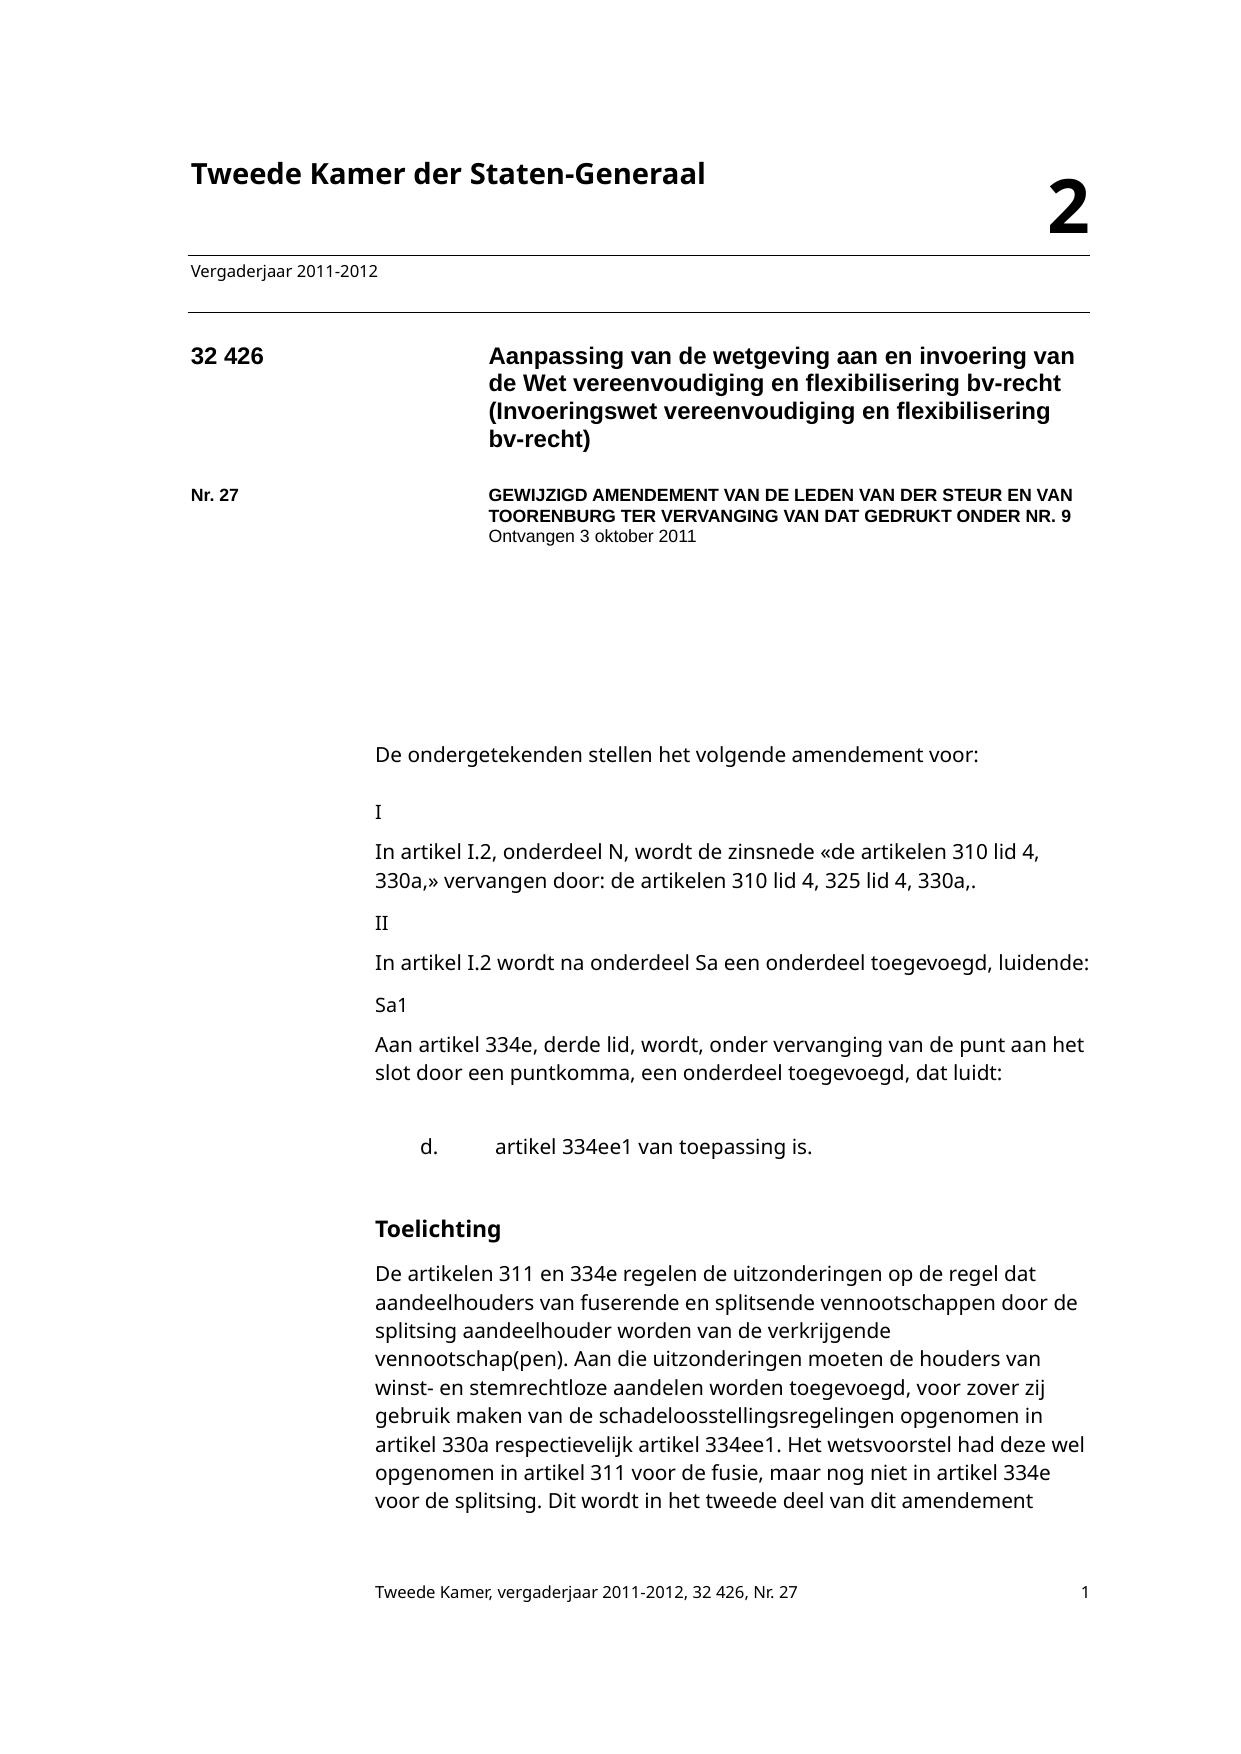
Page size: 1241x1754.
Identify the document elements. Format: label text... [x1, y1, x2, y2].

table_cell [485, 256, 1090, 312]
table_cell [485, 313, 1090, 339]
text In artikel I.2, onderdeel N, wordt de zinsnede «de artikelen 310 lid 4, 330a,» vervangen door: de artikelen 310 lid 4, 325 lid 4, 330a,. [375, 837, 1090, 894]
subtitle Toelichting [375, 1213, 1090, 1244]
table_header 2 [910, 150, 1090, 255]
text Aan artikel 334e, derde lid, wordt, onder vervanging van de punt aan het slot door een puntkomma, een onderdeel toegevoegd, dat luidt: [375, 1030, 1090, 1087]
text I [375, 798, 1090, 826]
table_cell 32 426 [188, 339, 485, 482]
text De ondergetekenden stellen het volgende amendement voor: [375, 740, 1090, 768]
text De artikelen 311 en 334e regelen de uitzonderingen op de regel dat aandeelhouders van fuserende en splitsende vennootschappen door de splitsing aandeelhouder worden van de verkrijgende vennootschap(pen). Aan die uitzonderingen moeten de houders van winst- en stemrechtloze aandelen worden toegevoegd, voor zover zij gebruik maken van de schadeloosstellingsregelingen opgenomen in artikel 330a respectievelijk artikel 334ee1. Het wetsvoorstel had deze wel opgenomen in artikel 311 voor de fusie, maar nog niet in artikel 334e voor de splitsing. Dit wordt in het tweede deel van dit amendement [375, 1259, 1090, 1515]
text Sa1 [375, 991, 1090, 1018]
table_cell [188, 313, 485, 339]
text In artikel I.2 wordt na onderdeel Sa een onderdeel toegevoegd, luidende: [375, 948, 1090, 976]
table_cell Aanpassing van de wetgeving aan en invoering van de Wet vereenvoudiging en flexibilisering bv-recht (Invoeringswet vereenvoudiging en flexibilisering bv-recht) [485, 339, 1090, 482]
text II [375, 909, 1090, 936]
table_cell Nr. 27 [188, 482, 485, 622]
table_header Tweede Kamer der Staten-Generaal [188, 150, 909, 255]
table_cell GEWIJZIGD AMENDEMENT VAN DE LEDEN VAN DER STEUR EN VAN TOORENBURG TER VERVANGING VAN DAT GEDRUKT ONDER NR. 9 Ontvangen 3 oktober 2011 [485, 482, 1090, 622]
list artikel 334ee1 van toepassing is. [420, 1132, 1090, 1160]
table_cell Vergaderjaar 2011-2012 [188, 256, 485, 312]
